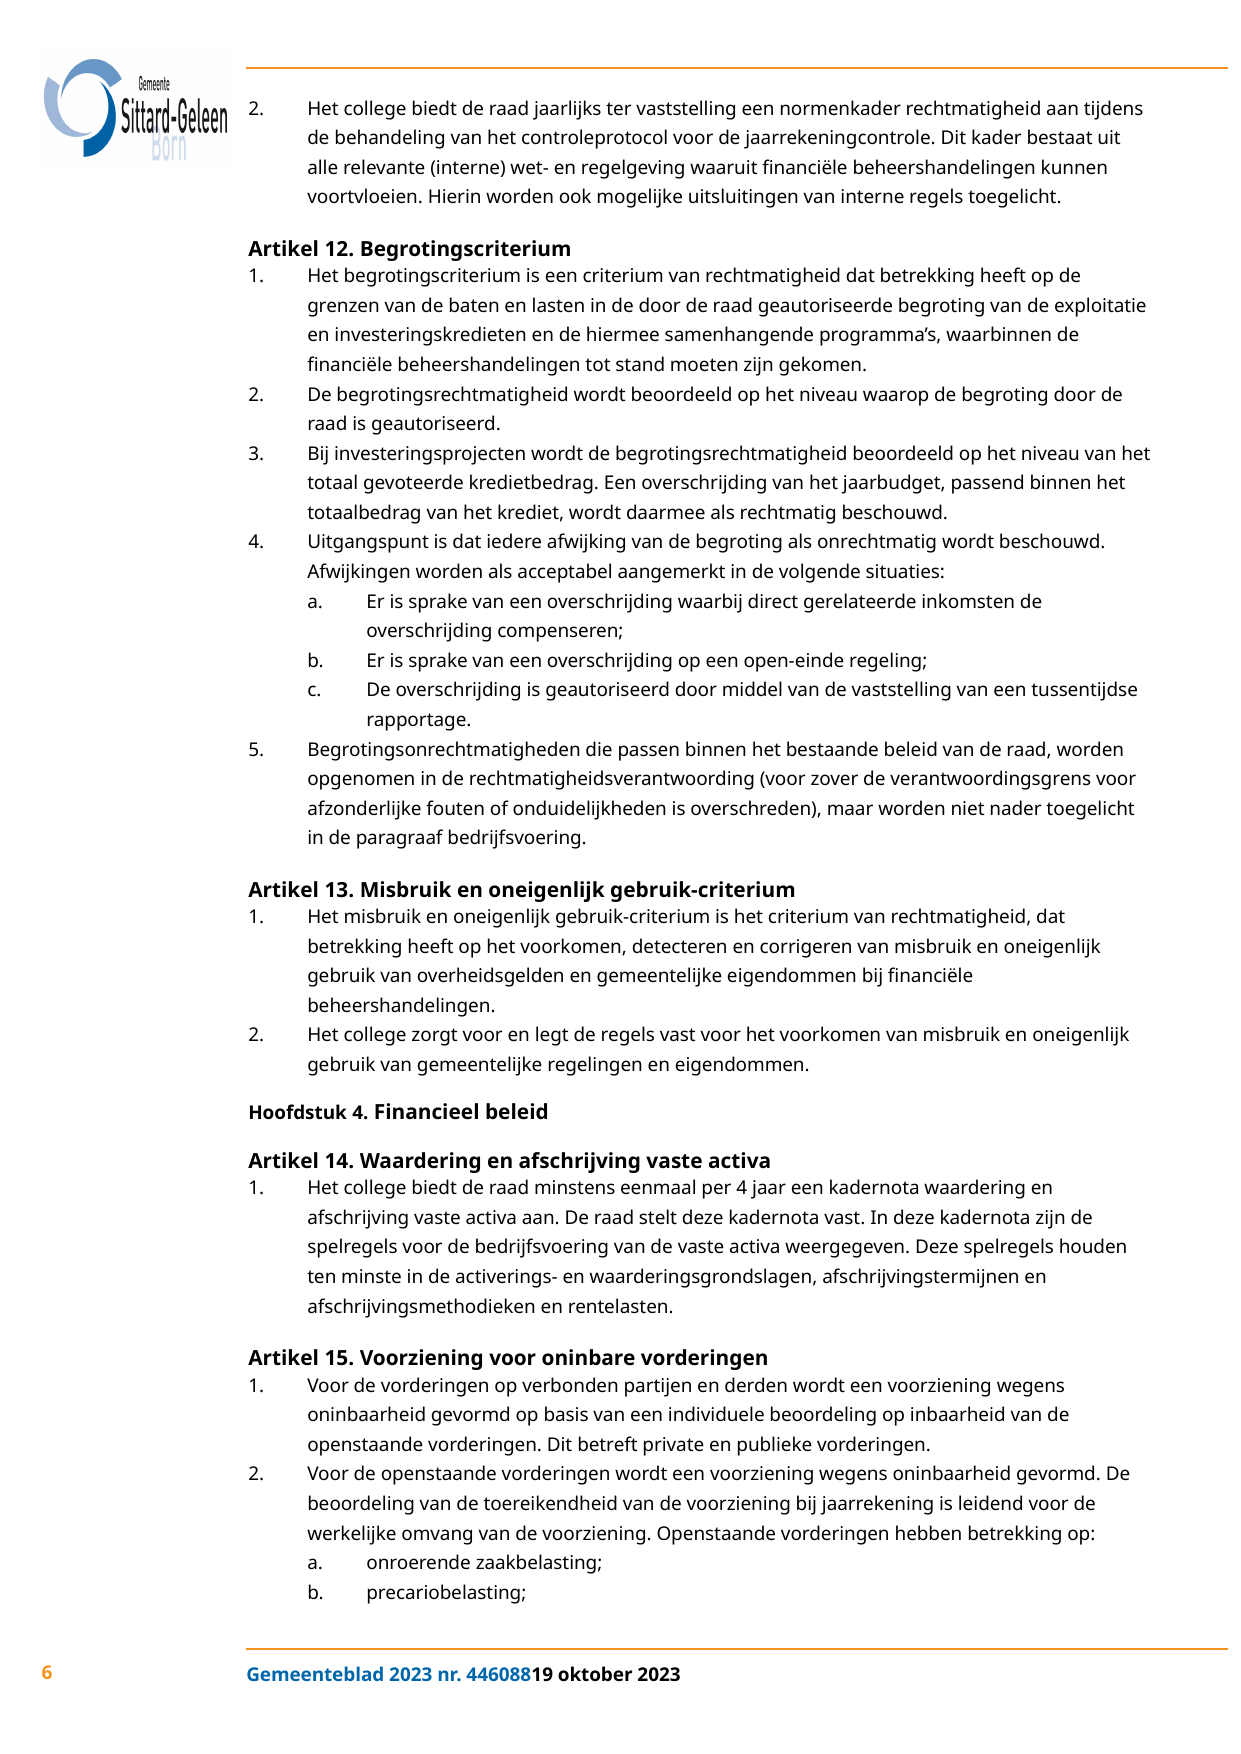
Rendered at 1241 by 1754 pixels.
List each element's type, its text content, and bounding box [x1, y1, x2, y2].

list Het begrotingscriterium is een criterium van rechtmatigheid dat betrekking heeft op de grenzen van de baten en lasten in de door de raad geautoriseerde begroting van de exploitatie en investeringskredieten en de hiermee samenhangende programma’s, waarbinnen de financiële beheershandelingen tot stand moeten zijn gekomen. [248, 262, 1152, 377]
text Artikel 13. Misbruik en oneigenlijk gebruik-criterium [248, 875, 1152, 903]
list Voor de openstaande vorderingen wordt een voorziening wegens oninbaarheid gevormd. De beoordeling van de toereikendheid van de voorziening bij jaarrekening is leidend voor de werkelijke omvang van de voorziening. Openstaande vorderingen hebben betrekking op: [248, 1461, 1152, 1545]
list Bij investeringsprojecten wordt de begrotingsrechtmatigheid beoordeeld op het niveau van het totaal gevoteerde kredietbedrag. Een overschrijding van het jaarbudget, passend binnen het totaalbedrag van het krediet, wordt daarmee als rechtmatig beschouwd. [248, 440, 1152, 525]
list Voor de vorderingen op verbonden partijen en derden wordt een voorziening wegens oninbaarheid gevormd op basis van een individuele beoordeling op inbaarheid van de openstaande vorderingen. Dit betreft private en publieke vorderingen. [248, 1372, 1152, 1457]
list De overschrijding is geautoriseerd door middel van de vaststelling van een tussentijdse rapportage. [307, 677, 1152, 732]
list Uitgangspunt is dat iedere afwijking van de begroting als onrechtmatig wordt beschouwd. Afwijkingen worden als acceptabel aangemerkt in de volgende situaties: [248, 529, 1152, 584]
list Er is sprake van een overschrijding op een open-einde regeling; [307, 647, 1152, 673]
list Het college biedt de raad minstens eenmaal per 4 jaar een kadernota waardering en afschrijving vaste activa aan. De raad stelt deze kadernota vast. In deze kadernota zijn de spelregels voor de bedrijfsvoering van de vaste activa weergegeven. Deze spelregels houden ten minste in de activerings- en waarderingsgrondslagen, afschrijvingstermijnen en afschrijvingsmethodieken en rentelasten. [248, 1174, 1152, 1319]
list Begrotingsonrechtmatigheden die passen binnen het bestaande beleid van de raad, worden opgenomen in de rechtmatigheidsverantwoording (voor zover de verantwoordingsgrens voor afzonderlijke fouten of onduidelijkheden is overschreden), maar worden niet nader toegelicht in de paragraaf bedrijfsvoering. [248, 736, 1152, 850]
picture [41, 47, 231, 172]
list De begrotingsrechtmatigheid wordt beoordeeld op het niveau waarop de begroting door de raad is geautoriseerd. [248, 381, 1152, 436]
list Er is sprake van een overschrijding waarbij direct gerelateerde inkomsten de overschrijding compenseren; [307, 588, 1152, 643]
text Hoofdstuk 4. Financieel beleid [248, 1097, 1152, 1125]
list precariobelasting; [307, 1579, 1152, 1604]
text Artikel 15. Voorziening voor oninbare vorderingen [248, 1343, 1152, 1372]
list onroerende zaakbelasting; [307, 1549, 1152, 1575]
text Artikel 14. Waardering en afschrijving vaste activa [248, 1146, 1152, 1174]
list Het college biedt de raad jaarlijks ter vaststelling een normenkader rechtmatigheid aan tijdens de behandeling van het controleprotocol voor de jaarrekeningcontrole. Dit kader bestaat uit alle relevante (interne) wet- en regelgeving waaruit financiële beheershandelingen kunnen voortvloeien. Hierin worden ook mogelijke uitsluitingen van interne regels toegelicht. [248, 95, 1152, 209]
list Het college zorgt voor en legt de regels vast voor het voorkomen van misbruik en oneigenlijk gebruik van gemeentelijke regelingen en eigendommen. [248, 1022, 1152, 1077]
list Het misbruik en oneigenlijk gebruik-criterium is het criterium van rechtmatigheid, dat betrekking heeft op het voorkomen, detecteren en corrigeren van misbruik en oneigenlijk gebruik van overheidsgelden en gemeentelijke eigendommen bij financiële beheershandelingen. [248, 903, 1152, 1018]
text Artikel 12. Begrotingscriterium [248, 234, 1152, 262]
